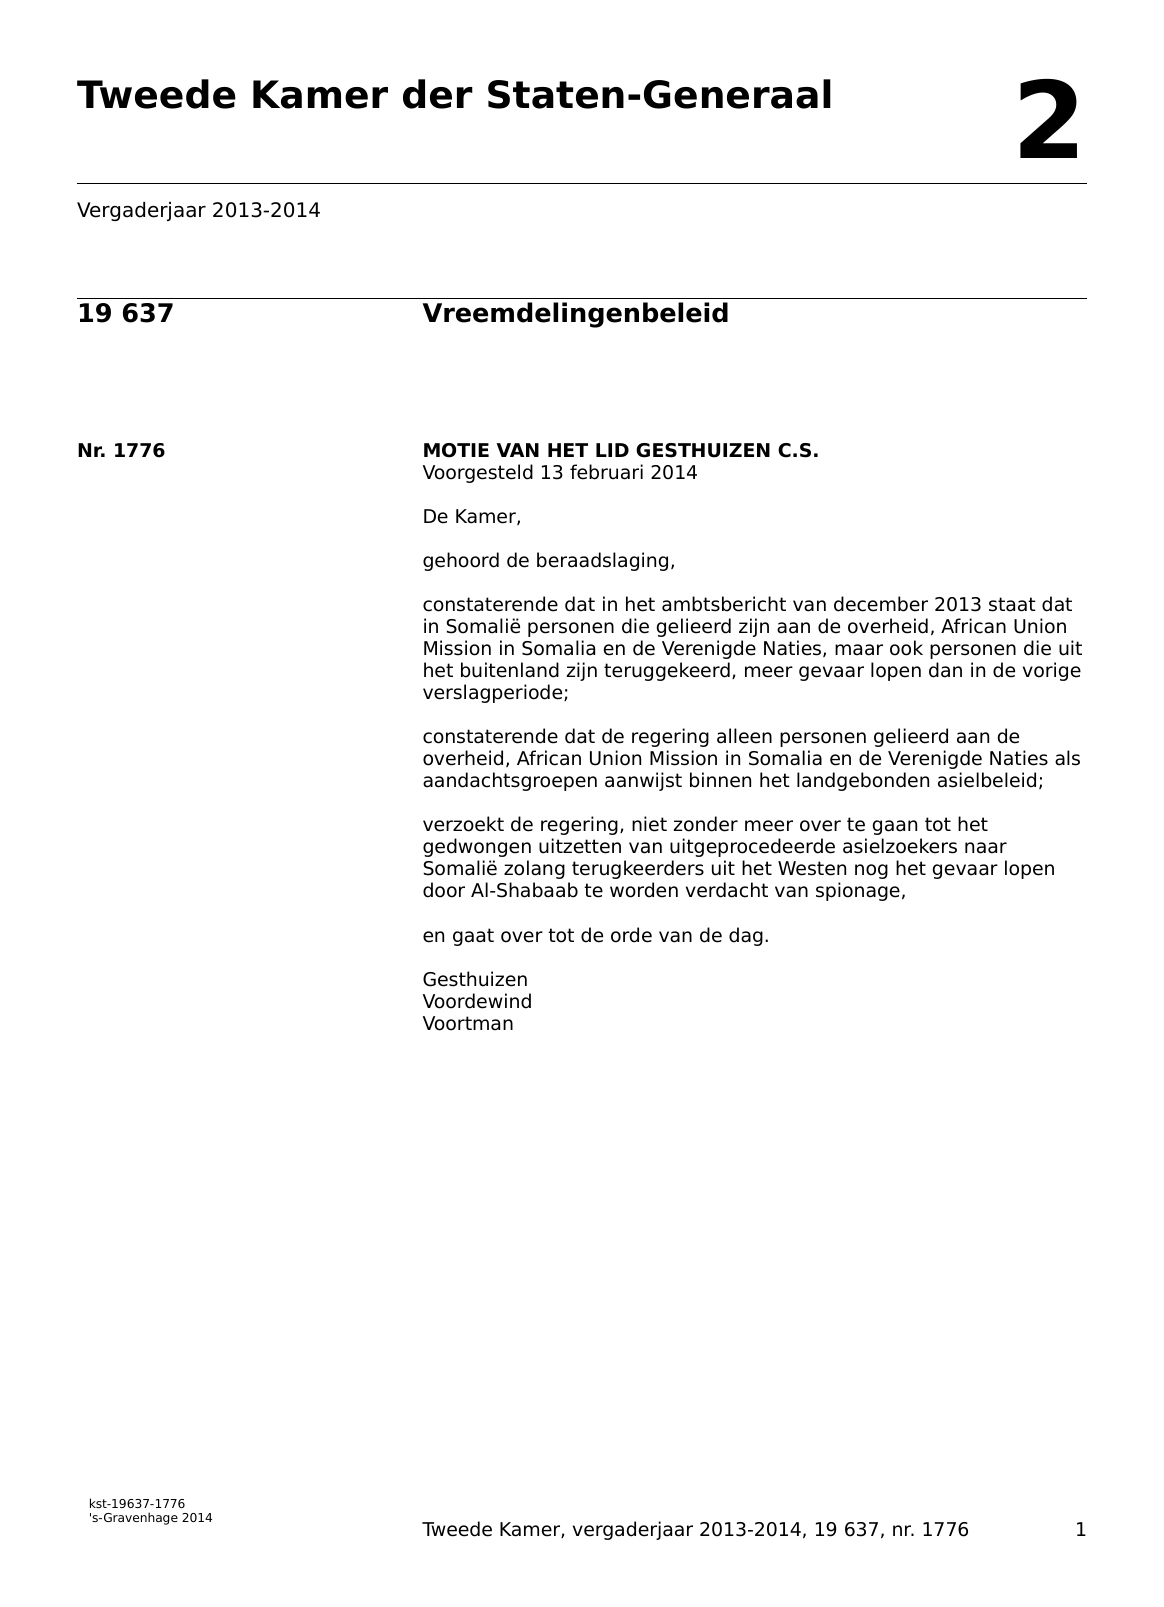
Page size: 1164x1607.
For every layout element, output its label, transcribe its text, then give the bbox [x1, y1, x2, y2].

table_cell Vergaderjaar 2013-2014 [77, 184, 1087, 298]
text constaterende dat de regering alleen personen gelieerd aan de overheid, African Union Mission in Somalia en de Verenigde Naties als aandachtsgroepen aanwijst binnen het landgebonden asielbeleid; [422, 726, 1087, 792]
text constaterende dat in het ambtsbericht van december 2013 staat dat in Somalië personen die gelieerd zijn aan de overheid, African Union Mission in Somalia en de Verenigde Naties, maar ook personen die uit het buitenland zijn teruggekeerd, meer gevaar lopen dan in de vorige verslagperiode; [422, 594, 1087, 704]
text kst-19637-1776 [88, 1497, 323, 1511]
text Voortman [422, 1013, 1087, 1034]
text 's-Gravenhage 2014 [88, 1511, 323, 1525]
table_header 2 [886, 59, 1087, 183]
text Gesthuizen [422, 969, 1087, 991]
subtitle 19 637 Vreemdelingenbeleid [77, 299, 1087, 329]
text gehoord de beraadslaging, [422, 550, 1087, 572]
text Voorgesteld 13 februari 2014 [422, 462, 1087, 484]
text verzoekt de regering, niet zonder meer over te gaan tot het gedwongen uitzetten van uitgeprocedeerde asielzoekers naar Somalië zolang terugkeerders uit het Westen nog het gevaar lopen door Al-Shabaab te worden verdacht van spionage, [422, 814, 1087, 902]
text en gaat over tot de orde van de dag. [422, 924, 1087, 946]
text De Kamer, [422, 506, 1087, 528]
text Voordewind [422, 991, 1087, 1013]
subtitle Nr. 1776 MOTIE VAN HET LID GESTHUIZEN C.S. [77, 440, 1087, 462]
table_header Tweede Kamer der Staten-Generaal [77, 59, 886, 183]
